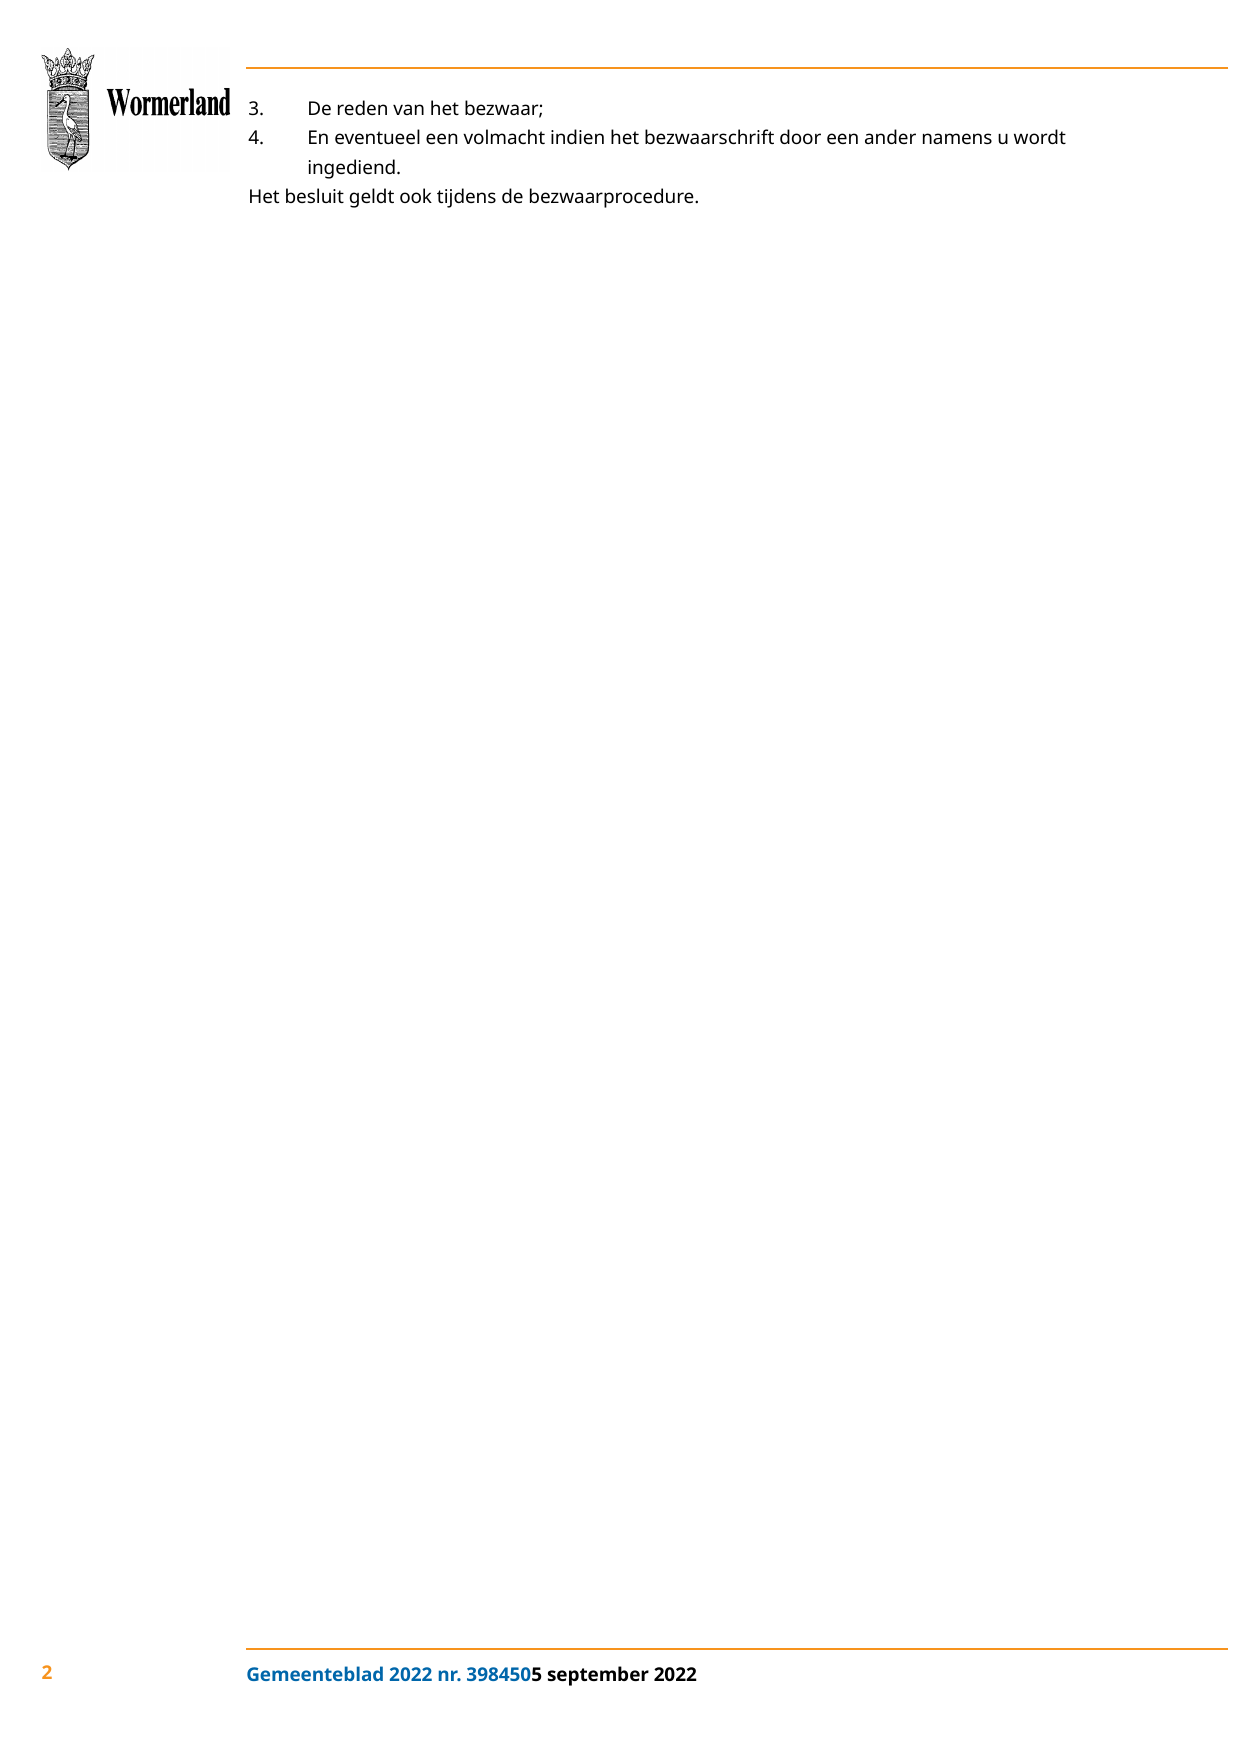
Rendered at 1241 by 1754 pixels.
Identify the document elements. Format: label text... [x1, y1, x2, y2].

picture [41, 47, 231, 172]
text Het besluit geldt ook tijdens de bezwaarprocedure. [248, 183, 1152, 209]
list En eventueel een volmacht indien het bezwaarschrift door een ander namens u wordt ingediend. [248, 124, 1152, 180]
list De reden van het bezwaar; [248, 95, 1152, 121]
